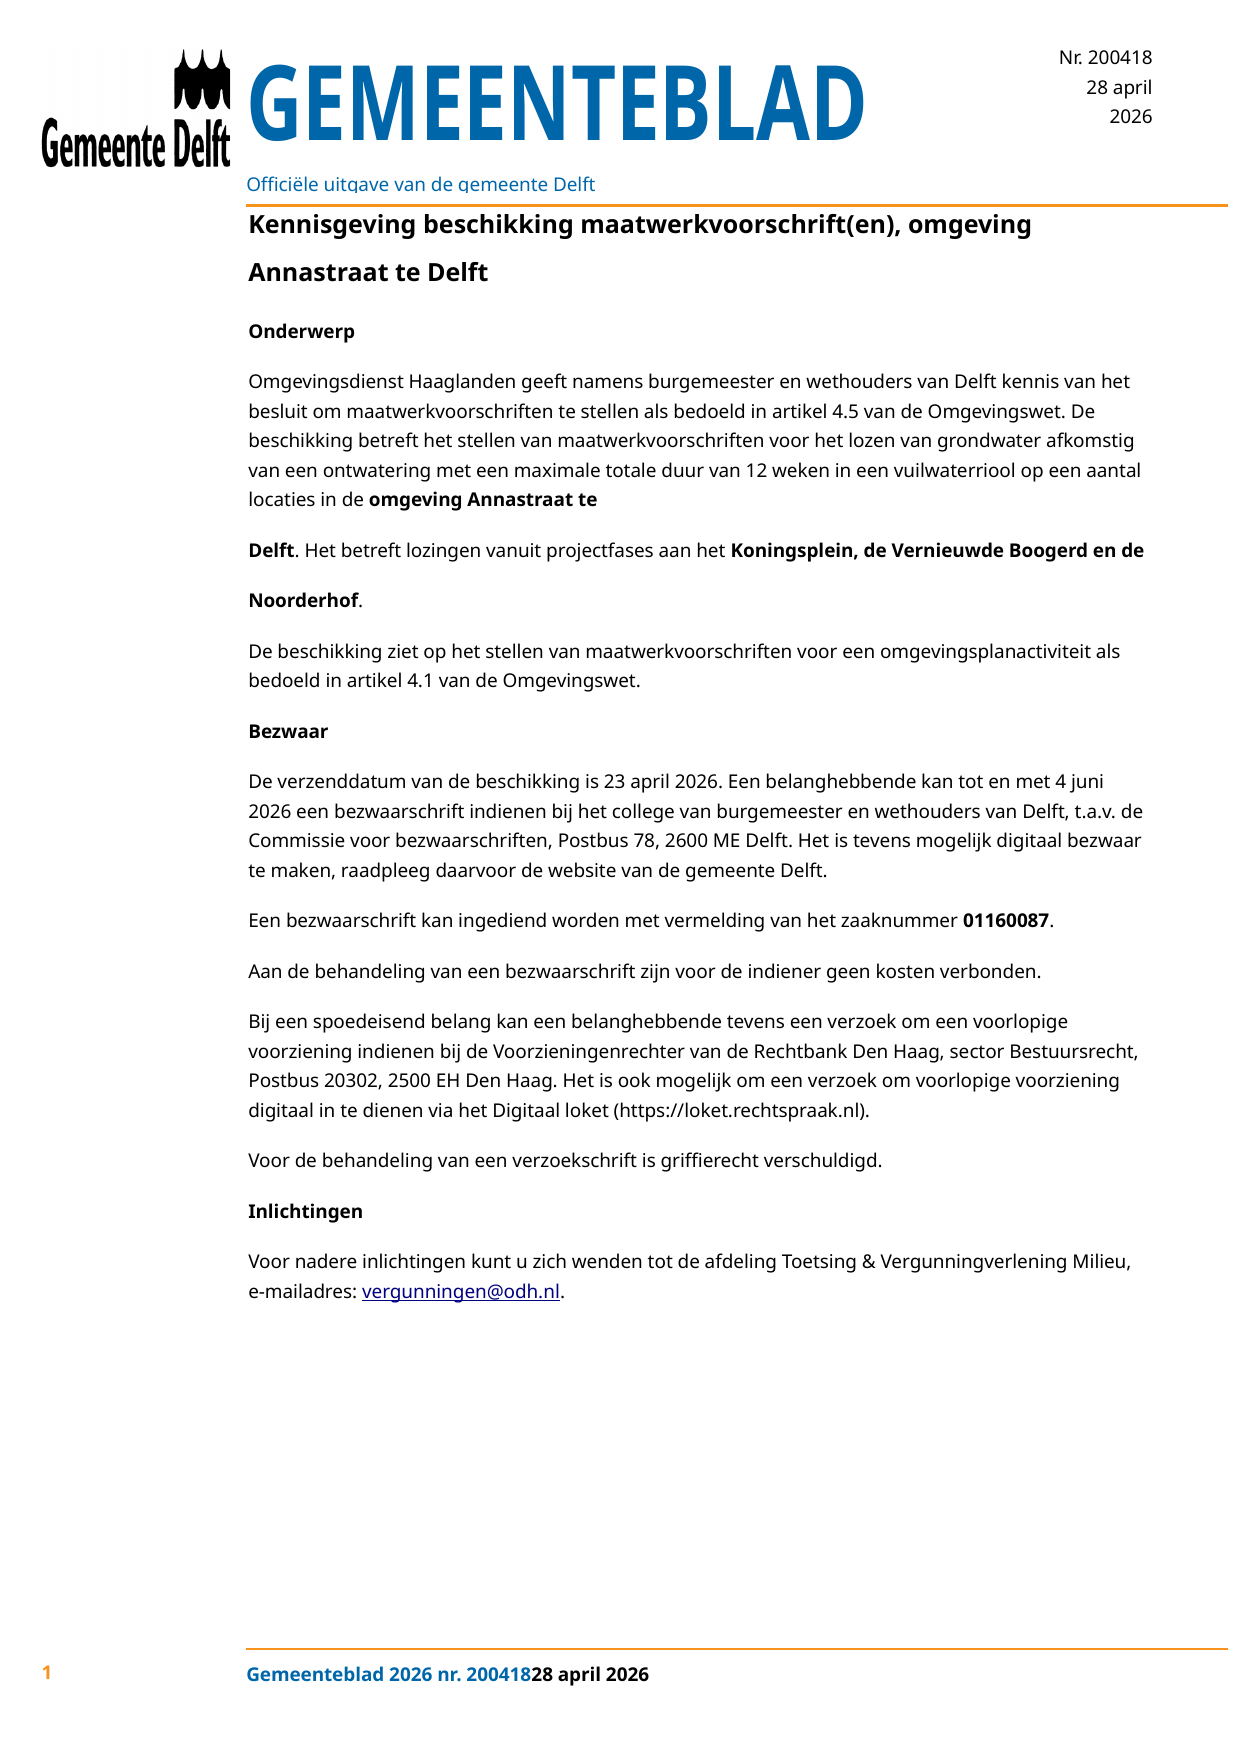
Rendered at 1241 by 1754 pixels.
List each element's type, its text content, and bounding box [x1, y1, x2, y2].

text Bij een spoedeisend belang kan een belanghebbende tevens een verzoek om een voorlopige voorziening indienen bij de Voorzieningenrechter van de Rechtbank Den Haag, sector Bestuursrecht, Postbus 20302, 2500 EH Den Haag. Het is ook mogelijk om een verzoek om voorlopige voorziening digitaal in te dienen via het Digitaal loket (https://loket.rechtspraak.nl). [248, 1008, 1152, 1123]
picture [41, 47, 231, 172]
text Delft. Het betreft lozingen vanuit projectfases aan het Koningsplein, de Vernieuwde Boogerd en de [248, 537, 1152, 563]
text Voor nadere inlichtingen kunt u zich wenden tot de afdeling Toetsing & Vergunningverlening Milieu, e-mailadres: vergunningen@odh.nl. [248, 1248, 1152, 1304]
text Aan de behandeling van een bezwaarschrift zijn voor de indiener geen kosten verbonden. [248, 958, 1152, 984]
text Onderwerp [248, 318, 1152, 344]
text Kennisgeving beschikking maatwerkvoorschrift(en), omgeving Annastraat te Delft [248, 207, 1152, 288]
text Noorderhof. [248, 587, 1152, 613]
text De beschikking ziet op het stellen van maatwerkvoorschriften voor een omgevingsplanactiviteit als bedoeld in artikel 4.1 van de Omgevingswet. [248, 638, 1152, 693]
text Een bezwaarschrift kan ingediend worden met vermelding van het zaaknummer 01160087. [248, 907, 1152, 933]
text Voor de behandeling van een verzoekschrift is griffierecht verschuldigd. [248, 1147, 1152, 1173]
text Inlichtingen [248, 1198, 1152, 1224]
text De verzenddatum van de beschikking is 23 april 2026. Een belanghebbende kan tot en met 4 juni 2026 een bezwaarschrift indienen bij het college van burgemeester en wethouders van Delft, t.a.v. de Commissie voor bezwaarschriften, Postbus 78, 2600 ME Delft. Het is tevens mogelijk digitaal bezwaar te maken, raadpleeg daarvoor de website van de gemeente Delft. [248, 768, 1152, 883]
text Omgevingsdienst Haaglanden geeft namens burgemeester en wethouders van Delft kennis van het besluit om maatwerkvoorschriften te stellen als bedoeld in artikel 4.5 van de Omgevingswet. De beschikking betreft het stellen van maatwerkvoorschriften voor het lozen van grondwater afkomstig van een ontwatering met een maximale totale duur van 12 weken in een vuilwaterriool op een aantal locaties in de omgeving Annastraat te [248, 368, 1152, 512]
text Bezwaar [248, 718, 1152, 744]
